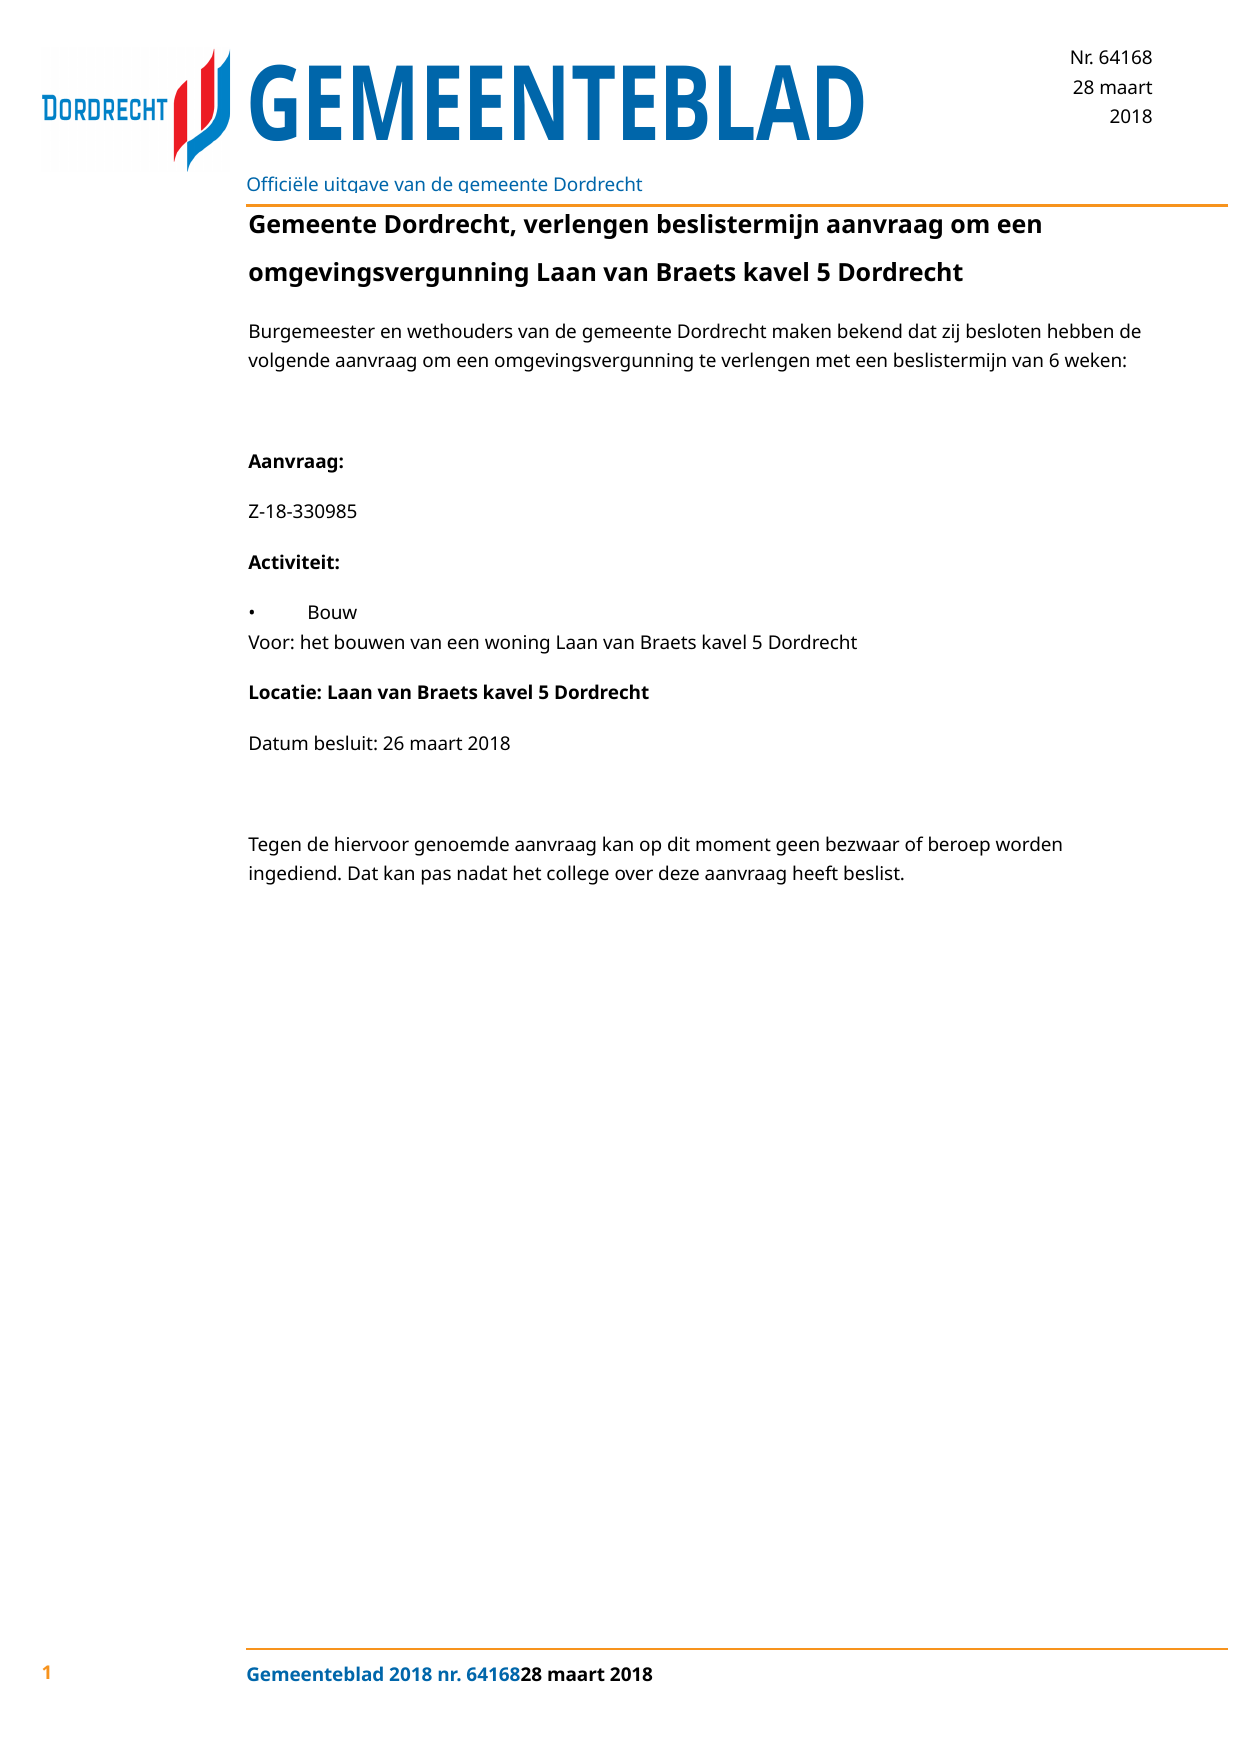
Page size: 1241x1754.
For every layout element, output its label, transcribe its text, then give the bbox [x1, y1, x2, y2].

picture [41, 47, 231, 172]
text Locatie: Laan van Braets kavel 5 Dordrecht [248, 679, 1152, 705]
text Gemeente Dordrecht, verlengen beslistermijn aanvraag om een omgevingsvergunning Laan van Braets kavel 5 Dordrecht [248, 207, 1152, 288]
text Aanvraag: [248, 448, 1152, 474]
text Voor: het bouwen van een woning Laan van Braets kavel 5 Dordrecht [248, 629, 1152, 655]
text Burgemeester en wethouders van de gemeente Dordrecht maken bekend dat zij besloten hebben de volgende aanvraag om een omgevingsvergunning te verlengen met een beslistermijn van 6 weken: [248, 318, 1152, 373]
text Tegen de hiervoor genoemde aanvraag kan op dit moment geen bezwaar of beroep worden ingediend. Dat kan pas nadat het college over deze aanvraag heeft beslist. [248, 831, 1152, 886]
text Z-18-330985 [248, 499, 1152, 524]
list Bouw [248, 599, 1152, 625]
text Activiteit: [248, 549, 1152, 575]
text Datum besluit: 26 maart 2018 [248, 730, 1152, 756]
